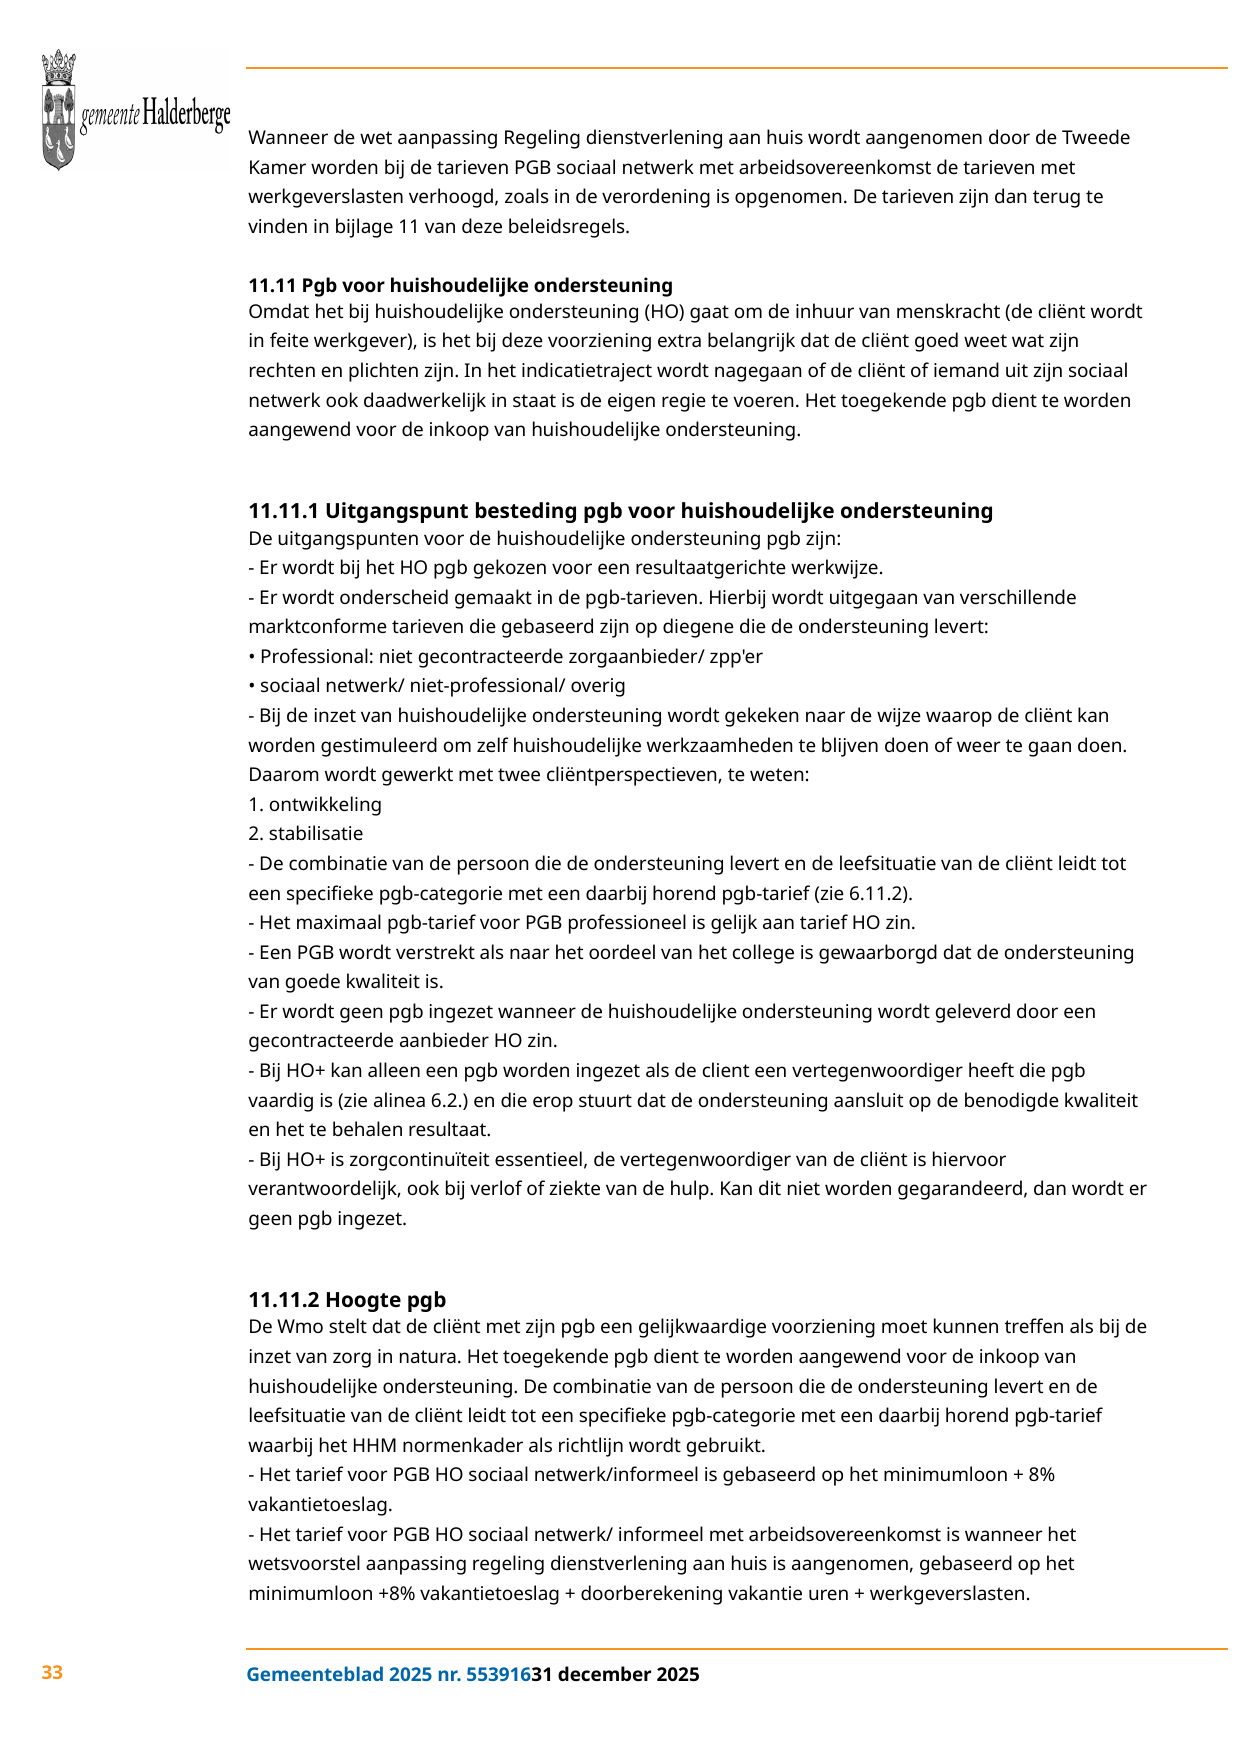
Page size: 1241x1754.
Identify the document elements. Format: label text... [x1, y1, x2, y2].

text 11.11.2 Hoogte pgb [248, 1285, 1152, 1314]
text - Bij HO+ is zorgcontinuïteit essentieel, de vertegenwoordiger van de cliënt is hiervoor verantwoordelijk, ook bij verlof of ziekte van de hulp. Kan dit niet worden gegarandeerd, dan wordt er geen pgb ingezet. [248, 1146, 1152, 1231]
text - Er wordt bij het HO pgb gekozen voor een resultaatgerichte werkwijze. [248, 554, 1152, 580]
text - Een PGB wordt verstrekt als naar het oordeel van het college is gewaarborgd dat de ondersteuning van goede kwaliteit is. [248, 939, 1152, 994]
text 11.11 Pgb voor huishoudelijke ondersteuning [248, 272, 1152, 298]
text Omdat het bij huishoudelijke ondersteuning (HO) gaat om de inhuur van menskracht (de cliënt wordt in feite werkgever), is het bij deze voorziening extra belangrijk dat de cliënt goed weet wat zijn rechten en plichten zijn. In het indicatietraject wordt nagegaan of de cliënt of iemand uit zijn sociaal netwerk ook daadwerkelijk in staat is de eigen regie te voeren. Het toegekende pgb dient te worden aangewend voor de inkoop van huishoudelijke ondersteuning. [248, 298, 1152, 442]
text De Wmo stelt dat de cliënt met zijn pgb een gelijkwaardige voorziening moet kunnen treffen als bij de inzet van zorg in natura. Het toegekende pgb dient te worden aangewend voor de inkoop van huishoudelijke ondersteuning. De combinatie van de persoon die de ondersteuning levert en de leefsituatie van de cliënt leidt tot een specifieke pgb-categorie met een daarbij horend pgb-tarief waarbij het HHM normenkader als richtlijn wordt gebruikt. [248, 1314, 1152, 1458]
text - Er wordt geen pgb ingezet wanneer de huishoudelijke ondersteuning wordt geleverd door een gecontracteerde aanbieder HO zin. [248, 998, 1152, 1053]
text - Bij de inzet van huishoudelijke ondersteuning wordt gekeken naar de wijze waarop de cliënt kan worden gestimuleerd om zelf huishoudelijke werkzaamheden te blijven doen of weer te gaan doen. Daarom wordt gewerkt met twee cliëntperspectieven, te weten: [248, 702, 1152, 787]
text Wanneer de wet aanpassing Regeling dienstverlening aan huis wordt aangenomen door de Tweede Kamer worden bij de tarieven PGB sociaal netwerk met arbeidsovereenkomst de tarieven met werkgeverslasten verhoogd, zoals in de verordening is opgenomen. De tarieven zijn dan terug te vinden in bijlage 11 van deze beleidsregels. [248, 124, 1152, 239]
text 1. ontwikkeling [248, 791, 1152, 817]
text • Professional: niet gecontracteerde zorgaanbieder/ zpp'er [248, 643, 1152, 669]
text - Bij HO+ kan alleen een pgb worden ingezet als de client een vertegenwoordiger heeft die pgb vaardig is (zie alinea 6.2.) en die erop stuurt dat de ondersteuning aansluit op de benodigde kwaliteit en het te behalen resultaat. [248, 1057, 1152, 1142]
text - Het tarief voor PGB HO sociaal netwerk/ informeel met arbeidsovereenkomst is wanneer het wetsvoorstel aanpassing regeling dienstverlening aan huis is aangenomen, gebaseerd op het minimumloon +8% vakantietoeslag + doorberekening vakantie uren + werkgeverslasten. [248, 1521, 1152, 1606]
picture [41, 47, 231, 172]
text 2. stabilisatie [248, 821, 1152, 846]
text - Het maximaal pgb-tarief voor PGB professioneel is gelijk aan tarief HO zin. [248, 909, 1152, 935]
text - Het tarief voor PGB HO sociaal netwerk/informeel is gebaseerd op het minimumloon + 8% vakantietoeslag. [248, 1462, 1152, 1517]
text - De combinatie van de persoon die de ondersteuning levert en de leefsituatie van de cliënt leidt tot een specifieke pgb-categorie met een daarbij horend pgb-tarief (zie 6.11.2). [248, 850, 1152, 906]
text De uitgangspunten voor de huishoudelijke ondersteuning pgb zijn: [248, 525, 1152, 551]
text 11.11.1 Uitgangspunt besteding pgb voor huishoudelijke ondersteuning [248, 496, 1152, 525]
text • sociaal netwerk/ niet-professional/ overig [248, 673, 1152, 698]
text - Er wordt onderscheid gemaakt in de pgb-tarieven. Hierbij wordt uitgegaan van verschillende marktconforme tarieven die gebaseerd zijn op diegene die de ondersteuning levert: [248, 584, 1152, 639]
